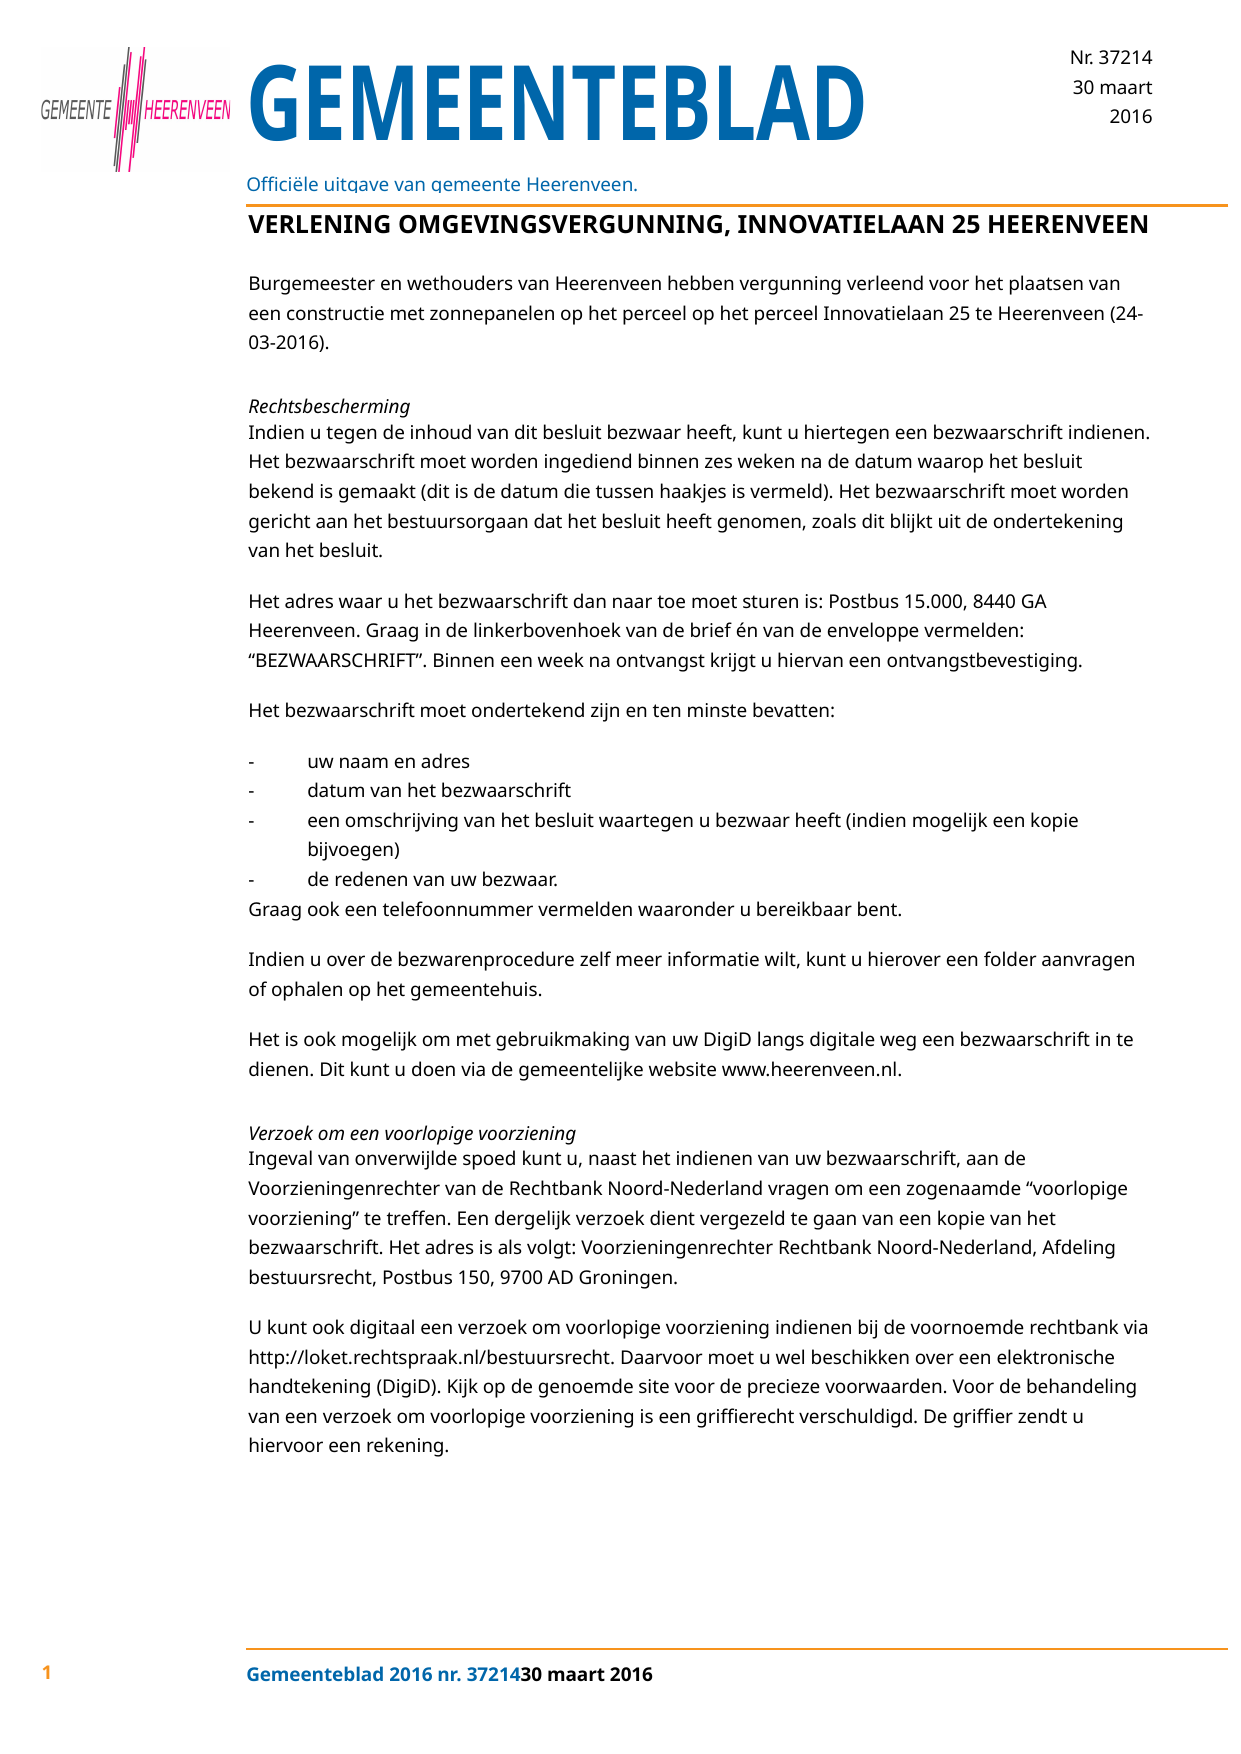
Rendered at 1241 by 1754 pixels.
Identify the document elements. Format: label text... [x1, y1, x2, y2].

text Het is ook mogelijk om met gebruikmaking van uw DigiD langs digitale weg een bezwaarschrift in te dienen. Dit kunt u doen via de gemeentelijke website www.heerenveen.nl. [248, 1026, 1152, 1082]
list uw naam en adres [248, 748, 1152, 774]
list een omschrijving van het besluit waartegen u bezwaar heeft (indien mogelijk een kopie bijvoegen) [248, 807, 1152, 862]
text Graag ook een telefoonnummer vermelden waaronder u bereikbaar bent. [248, 896, 1152, 922]
text U kunt ook digitaal een verzoek om voorlopige voorziening indienen bij de voornoemde rechtbank via http://loket.rechtspraak.nl/bestuursrecht. Daarvoor moet u wel beschikken over een elektronische handtekening (DigiD). Kijk op de genoemde site voor de precieze voorwaarden. Voor de behandeling van een verzoek om voorlopige voorziening is een griffierecht verschuldigd. De griffier zendt u hiervoor een rekening. [248, 1314, 1152, 1458]
text Ingeval van onverwijlde spoed kunt u, naast het indienen van uw bezwaarschrift, aan de Voorzieningenrechter van de Rechtbank Noord-Nederland vragen om een zogenaamde “voorlopige voorziening” te treffen. Een dergelijk verzoek dient vergezeld te gaan van een kopie van het bezwaarschrift. Het adres is als volgt: Voorzieningenrechter Rechtbank Noord-Nederland, Afdeling bestuursrecht, Postbus 150, 9700 AD Groningen. [248, 1146, 1152, 1289]
text Verzoek om een voorlopige voorziening [248, 1120, 1152, 1146]
text Indien u tegen de inhoud van dit besluit bezwaar heeft, kunt u hiertegen een bezwaarschrift indienen. Het bezwaarschrift moet worden ingediend binnen zes weken na de datum waarop het besluit bekend is gemaakt (dit is de datum die tussen haakjes is vermeld). Het bezwaarschrift moet worden gericht aan het bestuursorgaan dat het besluit heeft genomen, zoals dit blijkt uit de ondertekening van het besluit. [248, 419, 1152, 563]
text Burgemeester en wethouders van Heerenveen hebben vergunning verleend voor het plaatsen van een constructie met zonnepanelen op het perceel op het perceel Innovatielaan 25 te Heerenveen (24-03-2016). [248, 270, 1152, 355]
text VERLENING OMGEVINGSVERGUNNING, INNOVATIELAAN 25 HEERENVEEN [248, 207, 1152, 241]
list de redenen van uw bezwaar. [248, 866, 1152, 892]
text Het adres waar u het bezwaarschrift dan naar toe moet sturen is: Postbus 15.000, 8440 GA Heerenveen. Graag in de linkerbovenhoek van de brief én van de enveloppe vermelden: “BEZWAARSCHRIFT”. Binnen een week na ontvangst krijgt u hiervan een ontvangstbevestiging. [248, 588, 1152, 673]
text Het bezwaarschrift moet ondertekend zijn en ten minste bevatten: [248, 697, 1152, 723]
list datum van het bezwaarschrift [248, 777, 1152, 803]
text Rechtsbescherming [248, 393, 1152, 419]
text Indien u over de bezwarenprocedure zelf meer informatie wilt, kunt u hierover een folder aanvragen of ophalen op het gemeentehuis. [248, 946, 1152, 1002]
picture [41, 47, 231, 172]
